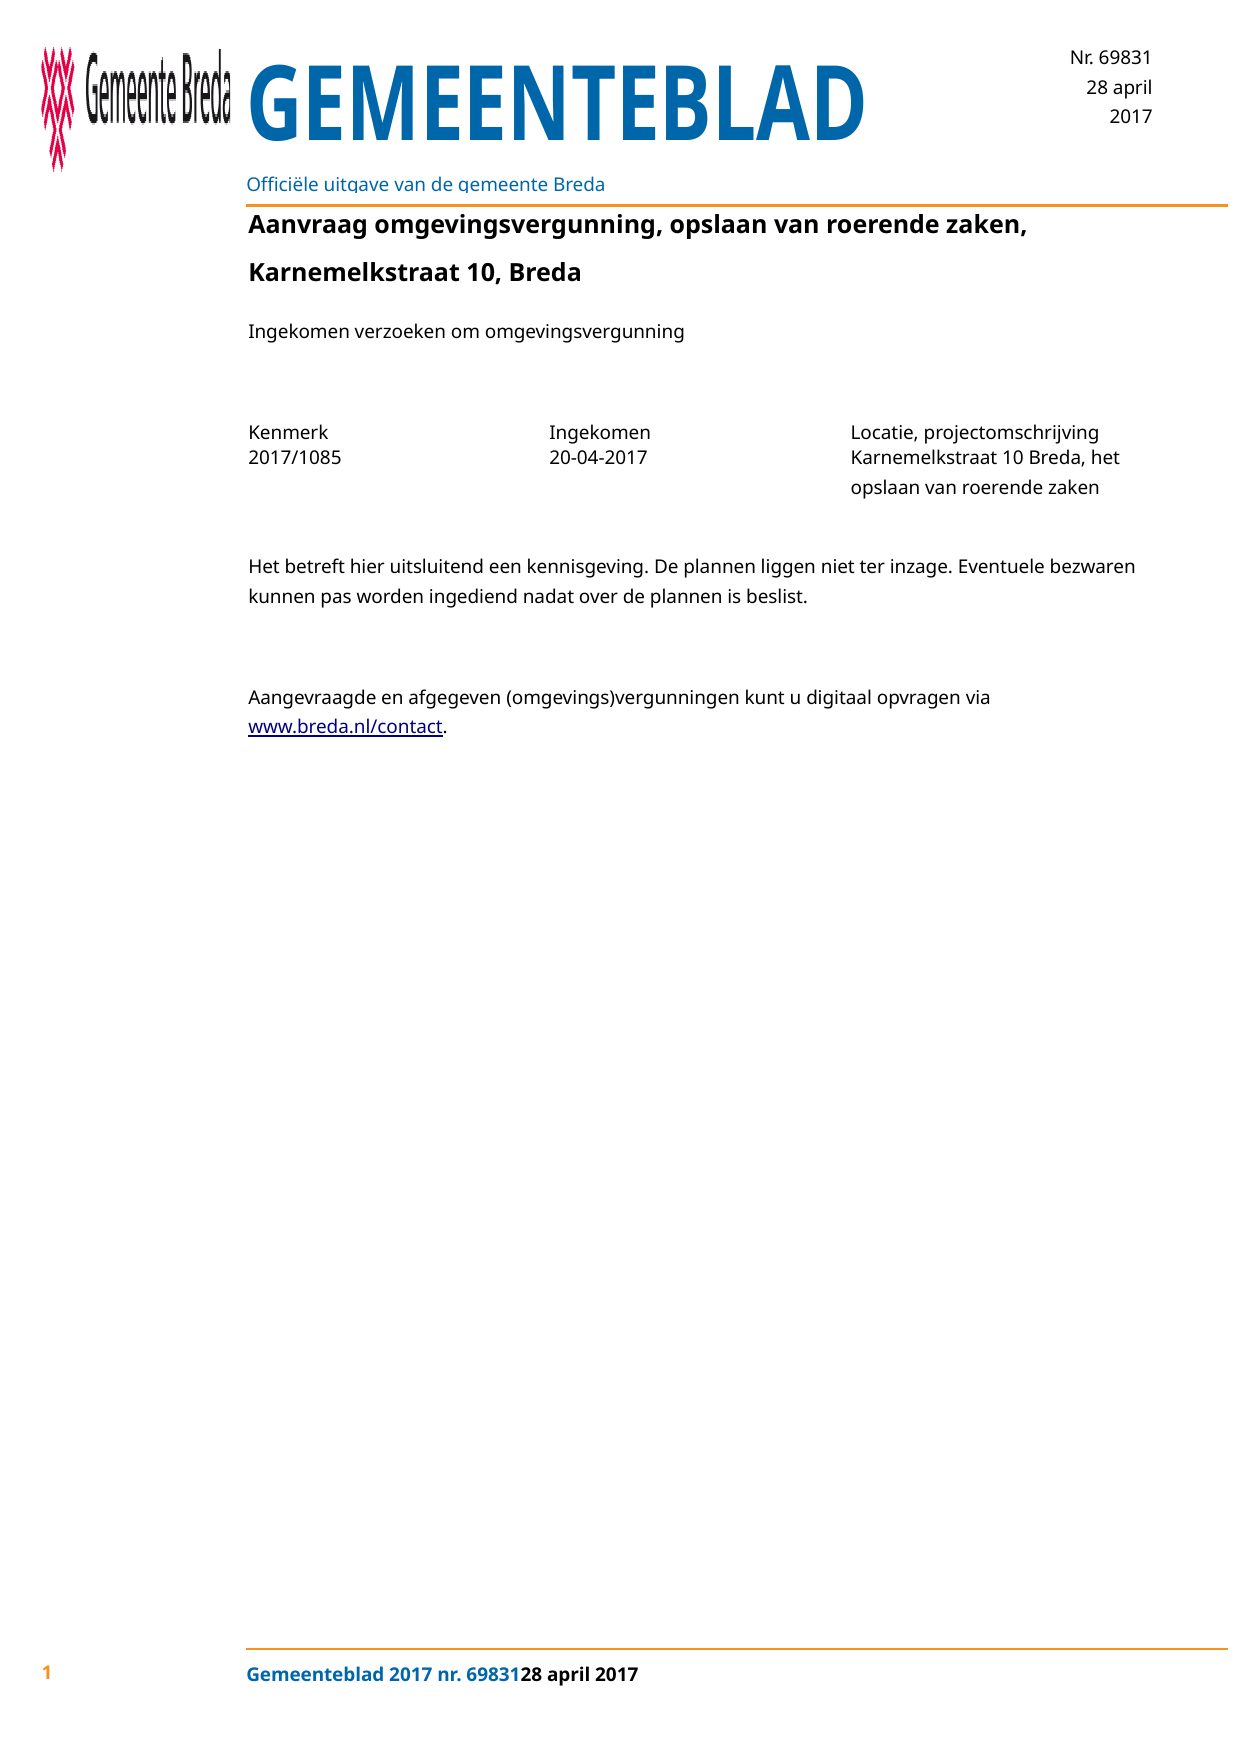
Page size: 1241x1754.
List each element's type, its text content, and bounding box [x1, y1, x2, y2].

text Het betreft hier uitsluitend een kennisgeving. De plannen liggen niet ter inzage. Eventuele bezwaren kunnen pas worden ingediend nadat over de plannen is beslist. [248, 553, 1152, 609]
table_header Kenmerk [248, 419, 549, 444]
text Aanvraag omgevingsvergunning, opslaan van roerende zaken, Karnemelkstraat 10, Breda [248, 207, 1152, 288]
table_header Locatie, projectomschrijving [850, 419, 1152, 444]
table_cell 2017/1085 [248, 445, 549, 500]
table_cell Karnemelkstraat 10 Breda, het opslaan van roerende zaken [850, 445, 1152, 500]
text Aangevraagde en afgegeven (omgevings)vergunningen kunt u digitaal opvragen via www.breda.nl/contact. [248, 684, 1152, 739]
text Ingekomen verzoeken om omgevingsvergunning [248, 318, 1152, 344]
table_header Ingekomen [549, 419, 850, 444]
picture [41, 47, 231, 172]
table_cell 20-04-2017 [549, 445, 850, 500]
